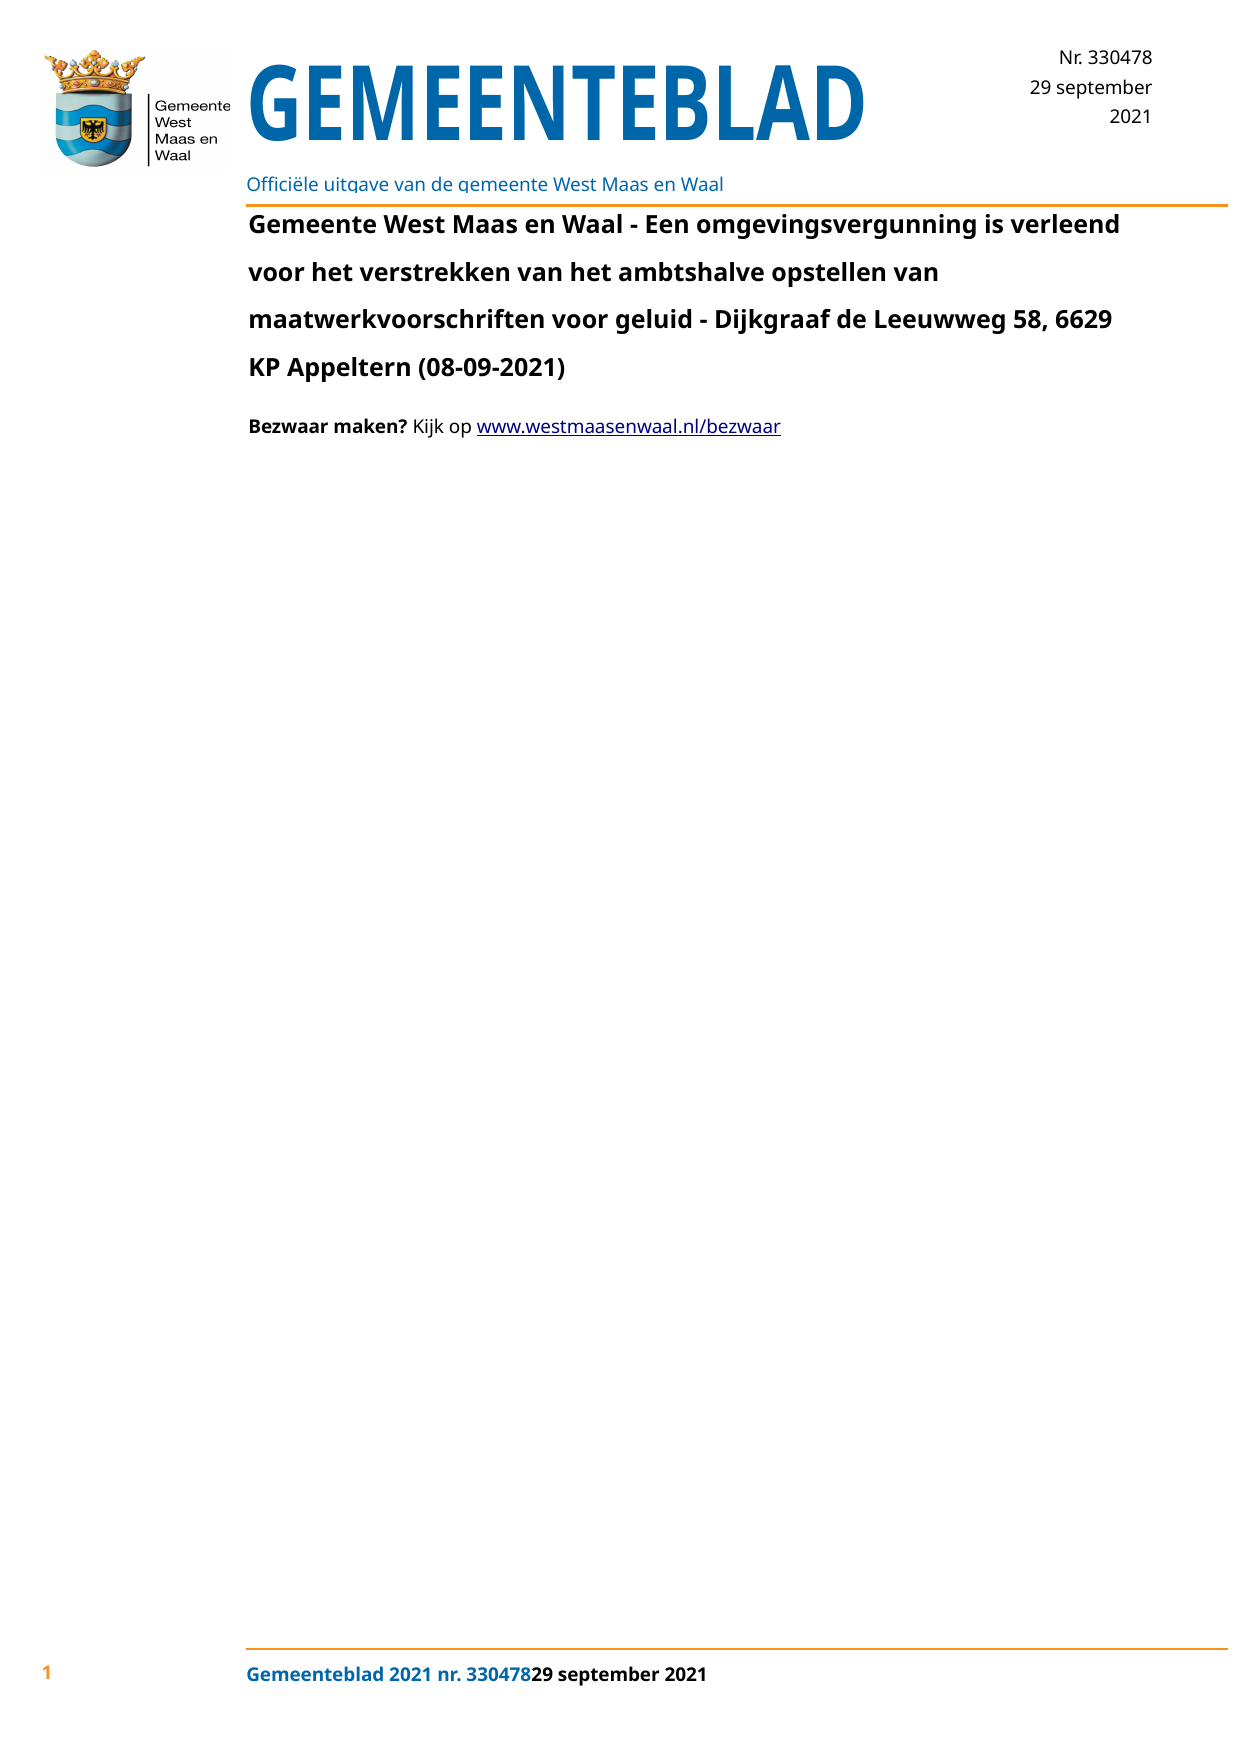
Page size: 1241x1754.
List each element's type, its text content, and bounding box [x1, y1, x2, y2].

text Gemeente West Maas en Waal - Een omgevingsvergunning is verleend voor het verstrekken van het ambtshalve opstellen van maatwerkvoorschriften voor geluid - Dijkgraaf de Leeuwweg 58, 6629 KP Appeltern (08-09-2021) [248, 207, 1152, 384]
text Bezwaar maken? Kijk op www.westmaasenwaal.nl/bezwaar [248, 413, 1152, 439]
picture [41, 47, 231, 172]
